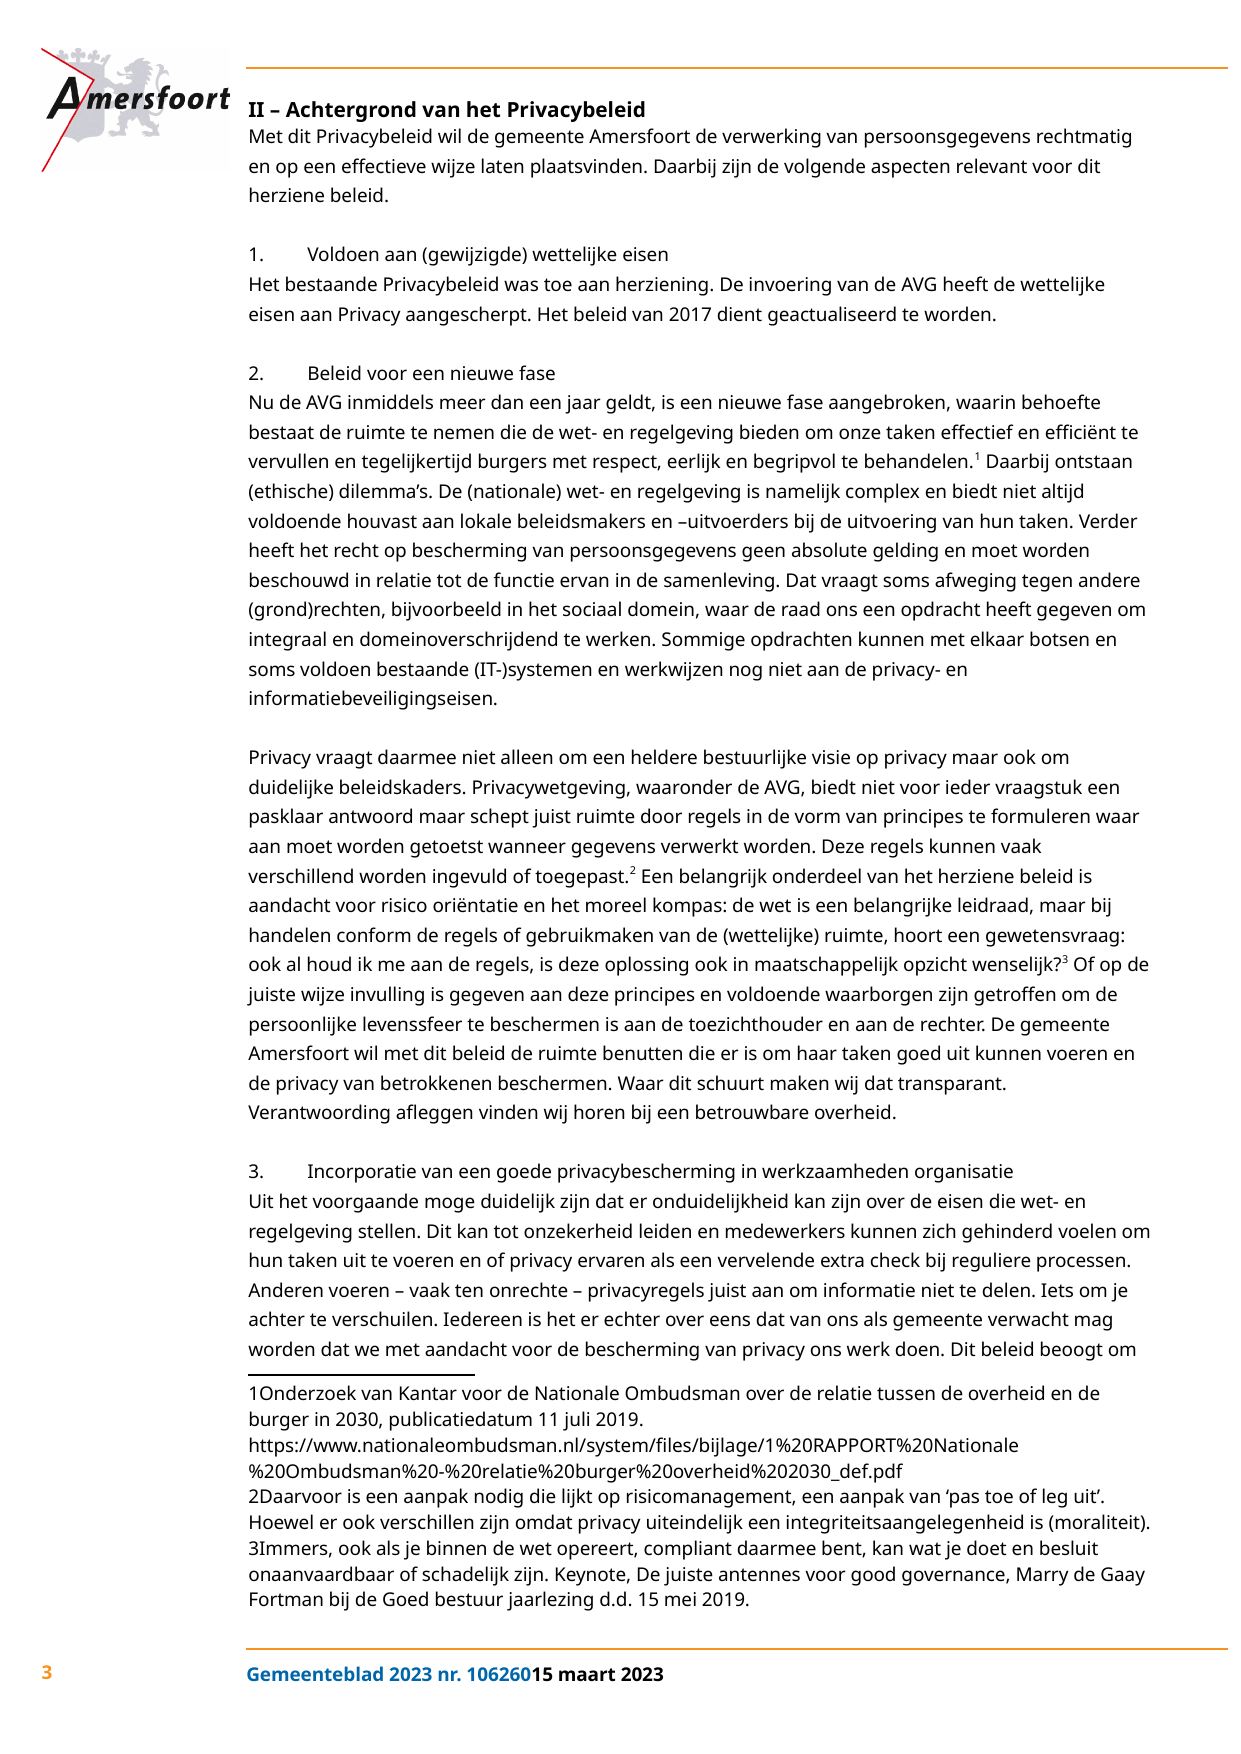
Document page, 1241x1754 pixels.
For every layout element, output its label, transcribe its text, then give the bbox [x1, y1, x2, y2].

list Incorporatie van een goede privacybescherming in werkzaamheden organisatie [248, 1159, 1152, 1184]
text Het bestaande Privacybeleid was toe aan herziening. De invoering van de AVG heeft de wettelijke eisen aan Privacy aangescherpt. Het beleid van 2017 dient geactualiseerd te worden. [248, 271, 1152, 326]
text Uit het voorgaande moge duidelijk zijn dat er onduidelijkheid kan zijn over de eisen die wet- en regelgeving stellen. Dit kan tot onzekerheid leiden en medewerkers kunnen zich gehinderd voelen om hun taken uit te voeren en of privacy ervaren als een vervelende extra check bij reguliere processen. Anderen voeren – vaak ten onrechte – privacyregels juist aan om informatie niet te delen. Iets om je achter te verschuilen. Iedereen is het er echter over eens dat van ons als gemeente verwacht mag worden dat we met aandacht voor de bescherming van privacy ons werk doen. Dit beleid beoogt om [248, 1188, 1152, 1362]
text Onderzoek van Kantar voor de Nationale Ombudsman over de relatie tussen de overheid en de burger in 2030, publicatiedatum 11 juli 2019. https://www.nationaleombudsman.nl/system/files/bijlage/1%20RAPPORT%20Nationale%20Ombudsman%20-%20relatie%20burger%20overheid%202030_def.pdf [248, 1381, 1152, 1483]
text Immers, ook als je binnen de wet opereert, compliant daarmee bent, kan wat je doet en besluit onaanvaardbaar of schadelijk zijn. Keynote, De juiste antennes voor good governance, Marry de Gaay Fortman bij de Goed bestuur jaarlezing d.d. 15 mei 2019. [248, 1535, 1152, 1612]
list Beleid voor een nieuwe fase [248, 360, 1152, 386]
picture [41, 47, 231, 172]
text II – Achtergrond van het Privacybeleid [248, 95, 1152, 123]
text Nu de AVG inmiddels meer dan een jaar geldt, is een nieuwe fase aangebroken, waarin behoefte bestaat de ruimte te nemen die de wet- en regelgeving bieden om onze taken effectief en efficiënt te vervullen en tegelijkertijd burgers met respect, eerlijk en begripvol te behandelen. Daarbij ontstaan (ethische) dilemma’s. De (nationale) wet- en regelgeving is namelijk complex en biedt niet altijd voldoende houvast aan lokale beleidsmakers en –uitvoerders bij de uitvoering van hun taken. Verder heeft het recht op bescherming van persoonsgegevens geen absolute gelding en moet worden beschouwd in relatie tot de functie ervan in de samenleving. Dat vraagt soms afweging tegen andere (grond)rechten, bijvoorbeeld in het sociaal domein, waar de raad ons een opdracht heeft gegeven om integraal en domeinoverschrijdend te werken. Sommige opdrachten kunnen met elkaar botsen en soms voldoen bestaande (IT-)systemen en werkwijzen nog niet aan de privacy- en informatiebeveiligingseisen. [248, 389, 1152, 711]
list Voldoen aan (gewijzigde) wettelijke eisen [248, 242, 1152, 267]
text Met dit Privacybeleid wil de gemeente Amersfoort de verwerking van persoonsgegevens rechtmatig en op een effectieve wijze laten plaatsvinden. Daarbij zijn de volgende aspecten relevant voor dit herziene beleid. [248, 123, 1152, 208]
text Daarvoor is een aanpak nodig die lijkt op risicomanagement, een aanpak van ‘pas toe of leg uit’. Hoewel er ook verschillen zijn omdat privacy uiteindelijk een integriteitsaangelegenheid is (moraliteit). [248, 1483, 1152, 1535]
text Privacy vraagt daarmee niet alleen om een heldere bestuurlijke visie op privacy maar ook om duidelijke beleidskaders. Privacywetgeving, waaronder de AVG, biedt niet voor ieder vraagstuk een pasklaar antwoord maar schept juist ruimte door regels in de vorm van principes te formuleren waar aan moet worden getoetst wanneer gegevens verwerkt worden. Deze regels kunnen vaak verschillend worden ingevuld of toegepast. Een belangrijk onderdeel van het herziene beleid is aandacht voor risico oriëntatie en het moreel kompas: de wet is een belangrijke leidraad, maar bij handelen conform de regels of gebruikmaken van de (wettelijke) ruimte, hoort een gewetensvraag: ook al houd ik me aan de regels, is deze oplossing ook in maatschappelijk opzicht wenselijk? Of op de juiste wijze invulling is gegeven aan deze principes en voldoende waarborgen zijn getroffen om de persoonlijke levenssfeer te beschermen is aan de toezichthouder en aan de rechter. De gemeente Amersfoort wil met dit beleid de ruimte benutten die er is om haar taken goed uit kunnen voeren en de privacy van betrokkenen beschermen. Waar dit schuurt maken wij dat transparant. Verantwoording afleggen vinden wij horen bij een betrouwbare overheid. [248, 744, 1152, 1125]
